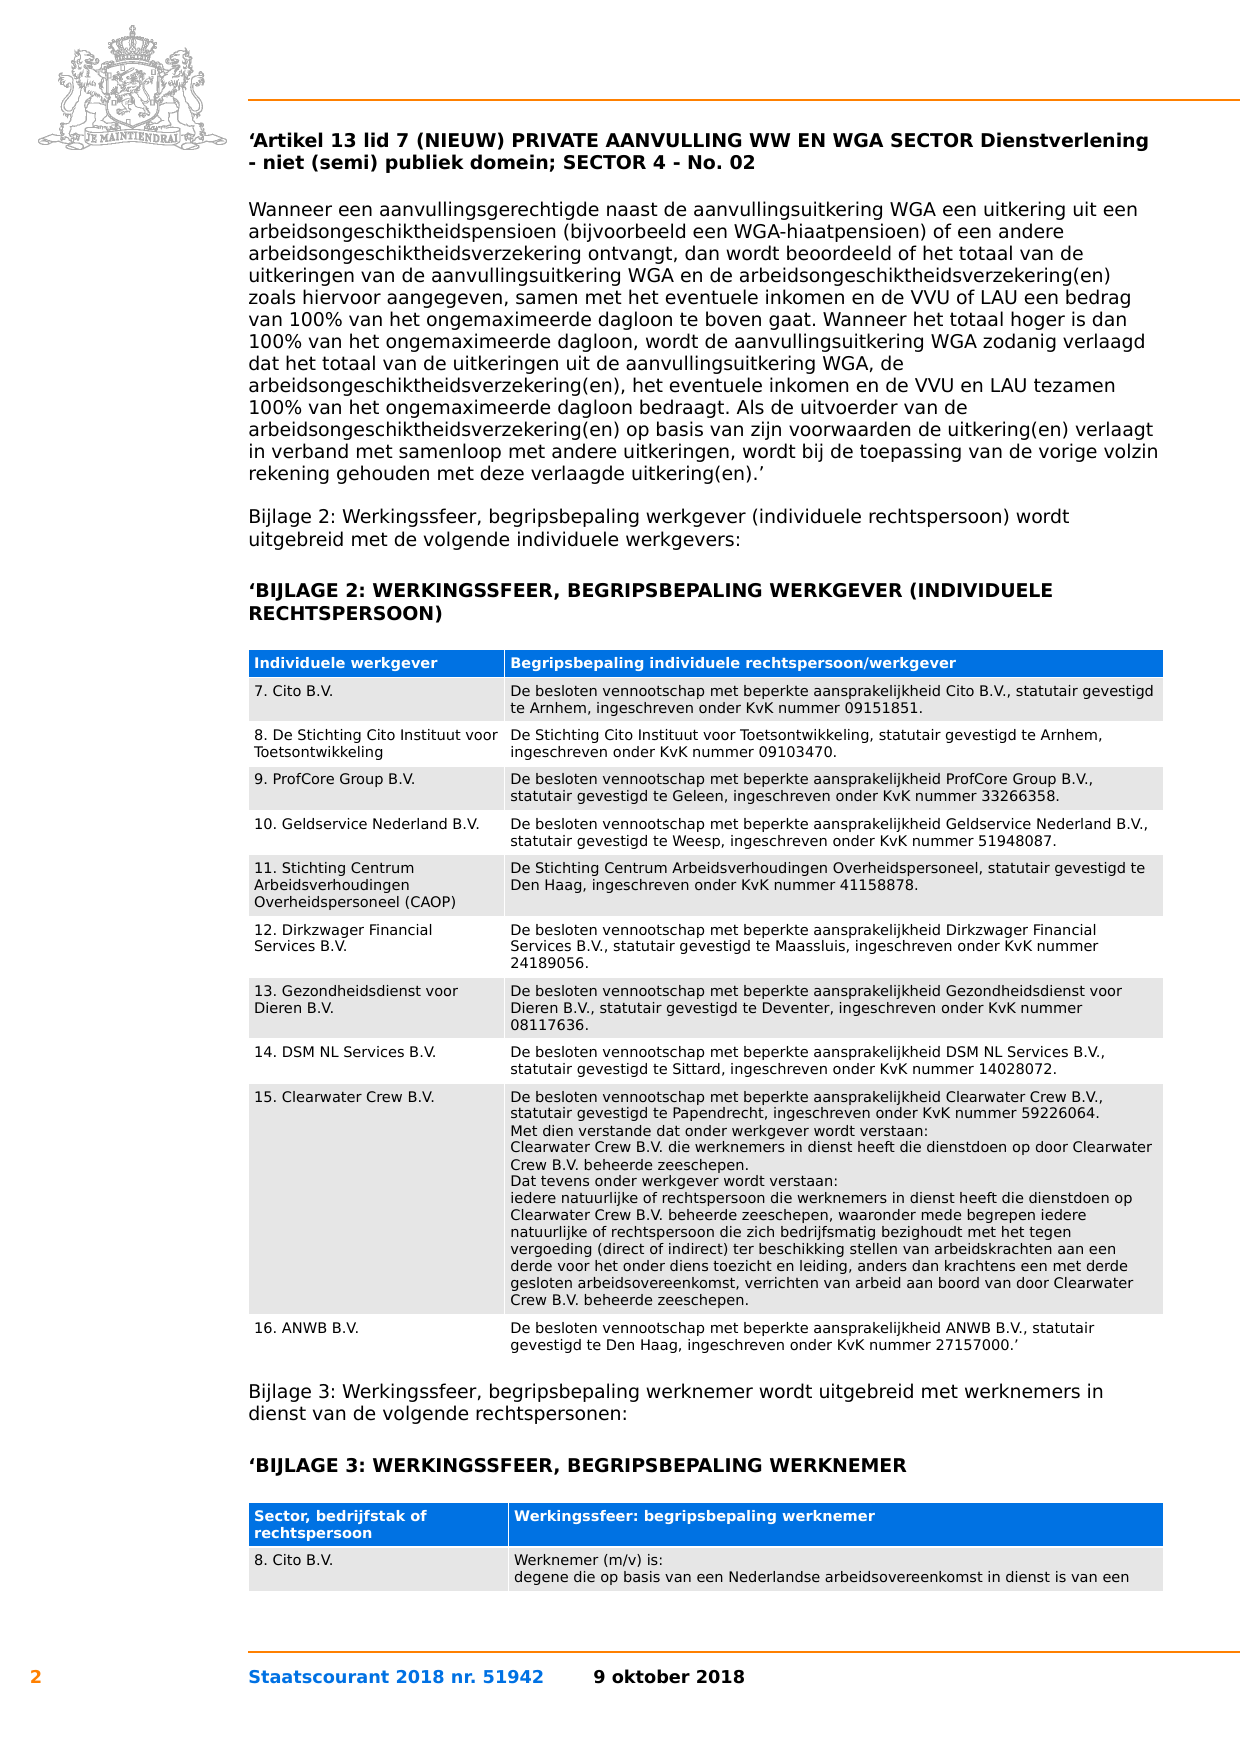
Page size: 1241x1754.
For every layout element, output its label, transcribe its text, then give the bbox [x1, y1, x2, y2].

text Wanneer een aanvullingsgerechtigde naast de aanvullingsuitkering WGA een uitkering uit een arbeidsongeschiktheidspensioen (bijvoorbeeld een WGA-hiaatpensioen) of een andere arbeidsongeschiktheidsverzekering ontvangt, dan wordt beoordeeld of het totaal van de uitkeringen van de aanvullingsuitkering WGA en de arbeidsongeschiktheidsverzekering(en) zoals hiervoor aangegeven, samen met het eventuele inkomen en de VVU of LAU een bedrag van 100% van het ongemaximeerde dagloon te boven gaat. Wanneer het totaal hoger is dan 100% van het ongemaximeerde dagloon, wordt de aanvullingsuitkering WGA zodanig verlaagd dat het totaal van de uitkeringen uit de aanvullingsuitkering WGA, de arbeidsongeschiktheidsverzekering(en), het eventuele inkomen en de VVU en LAU tezamen 100% van het ongemaximeerde dagloon bedraagt. Als de uitvoerder van de arbeidsongeschiktheidsverzekering(en) op basis van zijn voorwaarden de uitkering(en) verlaagt in verband met samenloop met andere uitkeringen, wordt bij de toepassing van de vorige volzin rekening gehouden met deze verlaagde uitkering(en).’ [248, 199, 1163, 484]
table_cell De besloten vennootschap met beperkte aansprakelijkheid ProfCore Group B.V., statutair gevestigd te Geleen, ingeschreven onder KvK nummer 33266358. [505, 767, 1163, 810]
table_cell 15. Clearwater Crew B.V. [249, 1084, 504, 1314]
table_cell De besloten vennootschap met beperkte aansprakelijkheid Dirkzwager Financial Services B.V., statutair gevestigd te Maassluis, ingeschreven onder KvK nummer 24189056. [505, 917, 1163, 977]
table_cell 8. De Stichting Cito Instituut voor Toetsontwikkeling [249, 722, 504, 766]
table_header Begripsbepaling individuele rechtspersoon/werkgever [505, 650, 1163, 677]
table_cell 14. DSM NL Services B.V. [249, 1039, 504, 1083]
subtitle ‘Artikel 13 lid 7 (NIEUW) PRIVATE AANVULLING WW EN WGA SECTOR Dienstverlening - niet (semi) publiek domein; SECTOR 4 - No. 02 [248, 130, 1163, 174]
table_cell 11. Stichting Centrum Arbeidsverhoudingen Overheidspersoneel (CAOP) [249, 855, 504, 916]
table_cell De besloten vennootschap met beperkte aansprakelijkheid Gezondheidsdienst voor Dieren B.V., statutair gevestigd te Deventer, ingeschreven onder KvK nummer 08117636. [505, 978, 1163, 1038]
table_cell De besloten vennootschap met beperkte aansprakelijkheid DSM NL Services B.V., statutair gevestigd te Sittard, ingeschreven onder KvK nummer 14028072. [505, 1039, 1163, 1083]
subtitle ‘BIJLAGE 2: WERKINGSSFEER, BEGRIPSBEPALING WERKGEVER (INDIVIDUELE RECHTSPERSOON) [248, 580, 1163, 624]
table_cell 8. Cito B.V. [249, 1548, 508, 1591]
picture [38, 25, 227, 150]
table_cell De besloten vennootschap met beperkte aansprakelijkheid Cito B.V., statutair gevestigd te Arnhem, ingeschreven onder KvK nummer 09151851. [505, 678, 1163, 721]
text Bijlage 2: Werkingssfeer, begripsbepaling werkgever (individuele rechtspersoon) wordt uitgebreid met de volgende individuele werkgevers: [248, 506, 1163, 550]
table_cell De Stichting Cito Instituut voor Toetsontwikkeling, statutair gevestigd te Arnhem, ingeschreven onder KvK nummer 09103470. [505, 722, 1163, 766]
table_cell 16. ANWB B.V. [249, 1315, 504, 1358]
table_cell De Stichting Centrum Arbeidsverhoudingen Overheidspersoneel, statutair gevestigd te Den Haag, ingeschreven onder KvK nummer 41158878. [505, 855, 1163, 916]
table_cell 10. Geldservice Nederland B.V. [249, 811, 504, 854]
table_cell De besloten vennootschap met beperkte aansprakelijkheid Geldservice Nederland B.V., statutair gevestigd te Weesp, ingeschreven onder KvK nummer 51948087. [505, 811, 1163, 854]
text Bijlage 3: Werkingssfeer, begripsbepaling werknemer wordt uitgebreid met werknemers in dienst van de volgende rechtspersonen: [248, 1381, 1163, 1425]
table_cell 13. Gezondheidsdienst voor Dieren B.V. [249, 978, 504, 1038]
table_cell Werknemer (m/v) is: degene die op basis van een Nederlandse arbeidsovereenkomst in dienst is van een [509, 1548, 1163, 1591]
table_cell 9. ProfCore Group B.V. [249, 767, 504, 810]
subtitle ‘BIJLAGE 3: WERKINGSSFEER, BEGRIPSBEPALING WERKNEMER [248, 1455, 1163, 1477]
table_header Individuele werkgever [249, 650, 504, 677]
table_cell 12. Dirkzwager Financial Services B.V. [249, 917, 504, 977]
table_header Sector, bedrijfstak of rechtspersoon [249, 1503, 508, 1546]
table_cell De besloten vennootschap met beperkte aansprakelijkheid Clearwater Crew B.V., statutair gevestigd te Papendrecht, ingeschreven onder KvK nummer 59226064. Met dien verstande dat onder werkgever wordt verstaan: Clearwater Crew B.V. die werknemers in dienst heeft die dienstdoen op door Clearwater Crew B.V. beheerde zeeschepen. Dat tevens onder werkgever wordt verstaan: iedere natuurlijke of rechtspersoon die werknemers in dienst heeft die dienstdoen op Clearwater Crew B.V. beheerde zeeschepen, waaronder mede begrepen iedere natuurlijke of rechtspersoon die zich bedrijfsmatig bezighoudt met het tegen vergoeding (direct of indirect) ter beschikking stellen van arbeidskrachten aan een derde voor het onder diens toezicht en leiding, anders dan krachtens een met derde gesloten arbeidsovereenkomst, verrichten van arbeid aan boord van door Clearwater Crew B.V. beheerde zeeschepen. [505, 1084, 1163, 1314]
table_cell De besloten vennootschap met beperkte aansprakelijkheid ANWB B.V., statutair gevestigd te Den Haag, ingeschreven onder KvK nummer 27157000.’ [505, 1315, 1163, 1358]
table_header Werkingssfeer: begripsbepaling werknemer [509, 1503, 1163, 1546]
table_cell 7. Cito B.V. [249, 678, 504, 721]
